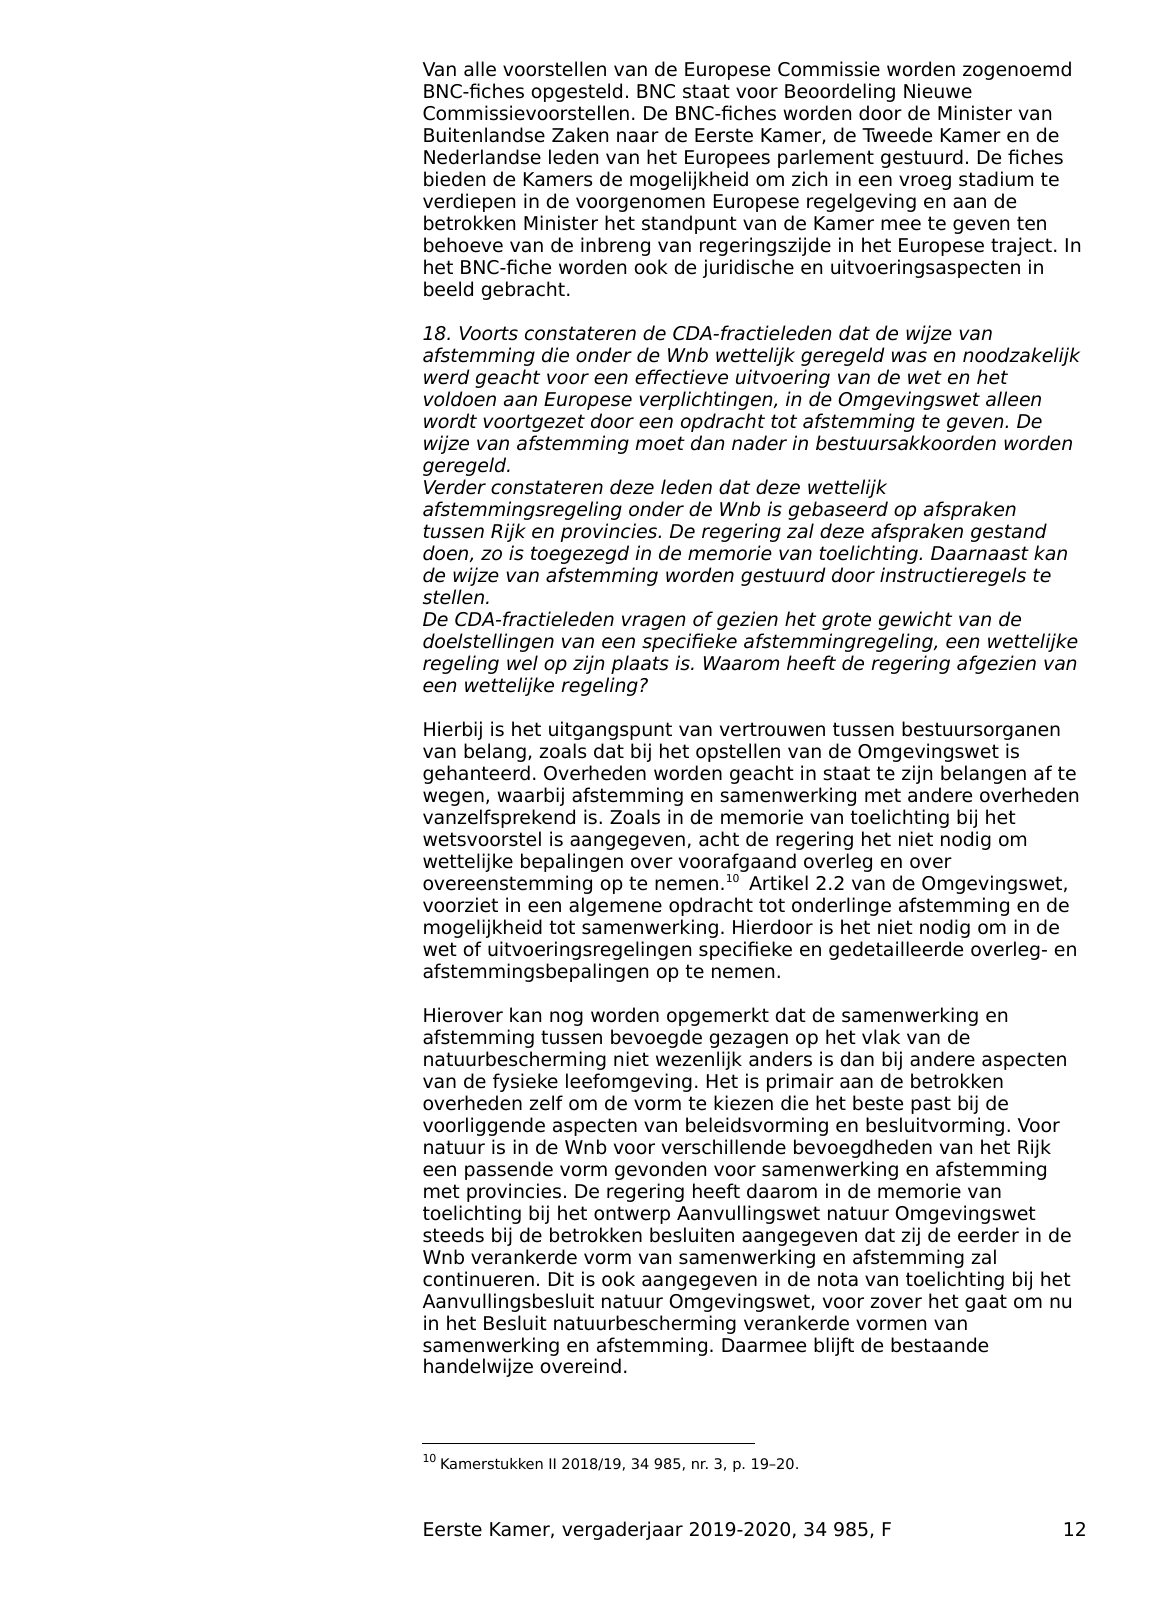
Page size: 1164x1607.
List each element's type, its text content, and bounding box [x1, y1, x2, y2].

text Kamerstukken II 2018/19, 34 985, nr. 3, p. 19–20. [422, 1452, 1087, 1474]
text De CDA-fractieleden vragen of gezien het grote gewicht van de doelstellingen van een specifieke afstemmingregeling, een wettelijke regeling wel op zijn plaats is. Waarom heeft de regering afgezien van een wettelijke regeling? [422, 609, 1087, 697]
text Van alle voorstellen van de Europese Commissie worden zogenoemd BNC-fiches opgesteld. BNC staat voor Beoordeling Nieuwe Commissievoorstellen. De BNC-fiches worden door de Minister van Buitenlandse Zaken naar de Eerste Kamer, de Tweede Kamer en de Nederlandse leden van het Europees parlement gestuurd. De fiches bieden de Kamers de mogelijkheid om zich in een vroeg stadium te verdiepen in de voorgenomen Europese regelgeving en aan de betrokken Minister het standpunt van de Kamer mee te geven ten behoeve van de inbreng van regeringszijde in het Europese traject. In het BNC-fiche worden ook de juridische en uitvoeringsaspecten in beeld gebracht. [422, 59, 1087, 301]
text 18. Voorts constateren de CDA-fractieleden dat de wijze van afstemming die onder de Wnb wettelijk geregeld was en noodzakelijk werd geacht voor een effectieve uitvoering van de wet en het voldoen aan Europese verplichtingen, in de Omgevingswet alleen wordt voortgezet door een opdracht tot afstemming te geven. De wijze van afstemming moet dan nader in bestuursakkoorden worden geregeld. [422, 323, 1087, 477]
text Hierover kan nog worden opgemerkt dat de samenwerking en afstemming tussen bevoegde gezagen op het vlak van de natuurbescherming niet wezenlijk anders is dan bij andere aspecten van de fysieke leefomgeving. Het is primair aan de betrokken overheden zelf om de vorm te kiezen die het beste past bij de voorliggende aspecten van beleidsvorming en besluitvorming. Voor natuur is in de Wnb voor verschillende bevoegdheden van het Rijk een passende vorm gevonden voor samenwerking en afstemming met provincies. De regering heeft daarom in de memorie van toelichting bij het ontwerp Aanvullingswet natuur Omgevingswet steeds bij de betrokken besluiten aangegeven dat zij de eerder in de Wnb verankerde vorm van samenwerking en afstemming zal continueren. Dit is ook aangegeven in de nota van toelichting bij het Aanvullingsbesluit natuur Omgevingswet, voor zover het gaat om nu in het Besluit natuurbescherming verankerde vormen van samenwerking en afstemming. Daarmee blijft de bestaande handelwijze overeind. [422, 1005, 1087, 1378]
text Verder constateren deze leden dat deze wettelijk afstemmingsregeling onder de Wnb is gebaseerd op afspraken tussen Rijk en provincies. De regering zal deze afspraken gestand doen, zo is toegezegd in de memorie van toelichting. Daarnaast kan de wijze van afstemming worden gestuurd door instructieregels te stellen. [422, 477, 1087, 609]
text Hierbij is het uitgangspunt van vertrouwen tussen bestuursorganen van belang, zoals dat bij het opstellen van de Omgevingswet is gehanteerd. Overheden worden geacht in staat te zijn belangen af te wegen, waarbij afstemming en samenwerking met andere overheden vanzelfsprekend is. Zoals in de memorie van toelichting bij het wetsvoorstel is aangegeven, acht de regering het niet nodig om wettelijke bepalingen over voorafgaand overleg en over overeenstemming op te nemen. Artikel 2.2 van de Omgevingswet, voorziet in een algemene opdracht tot onderlinge afstemming en de mogelijkheid tot samenwerking. Hierdoor is het niet nodig om in de wet of uitvoeringsregelingen specifieke en gedetailleerde overleg- en afstemmingsbepalingen op te nemen. [422, 719, 1087, 983]
